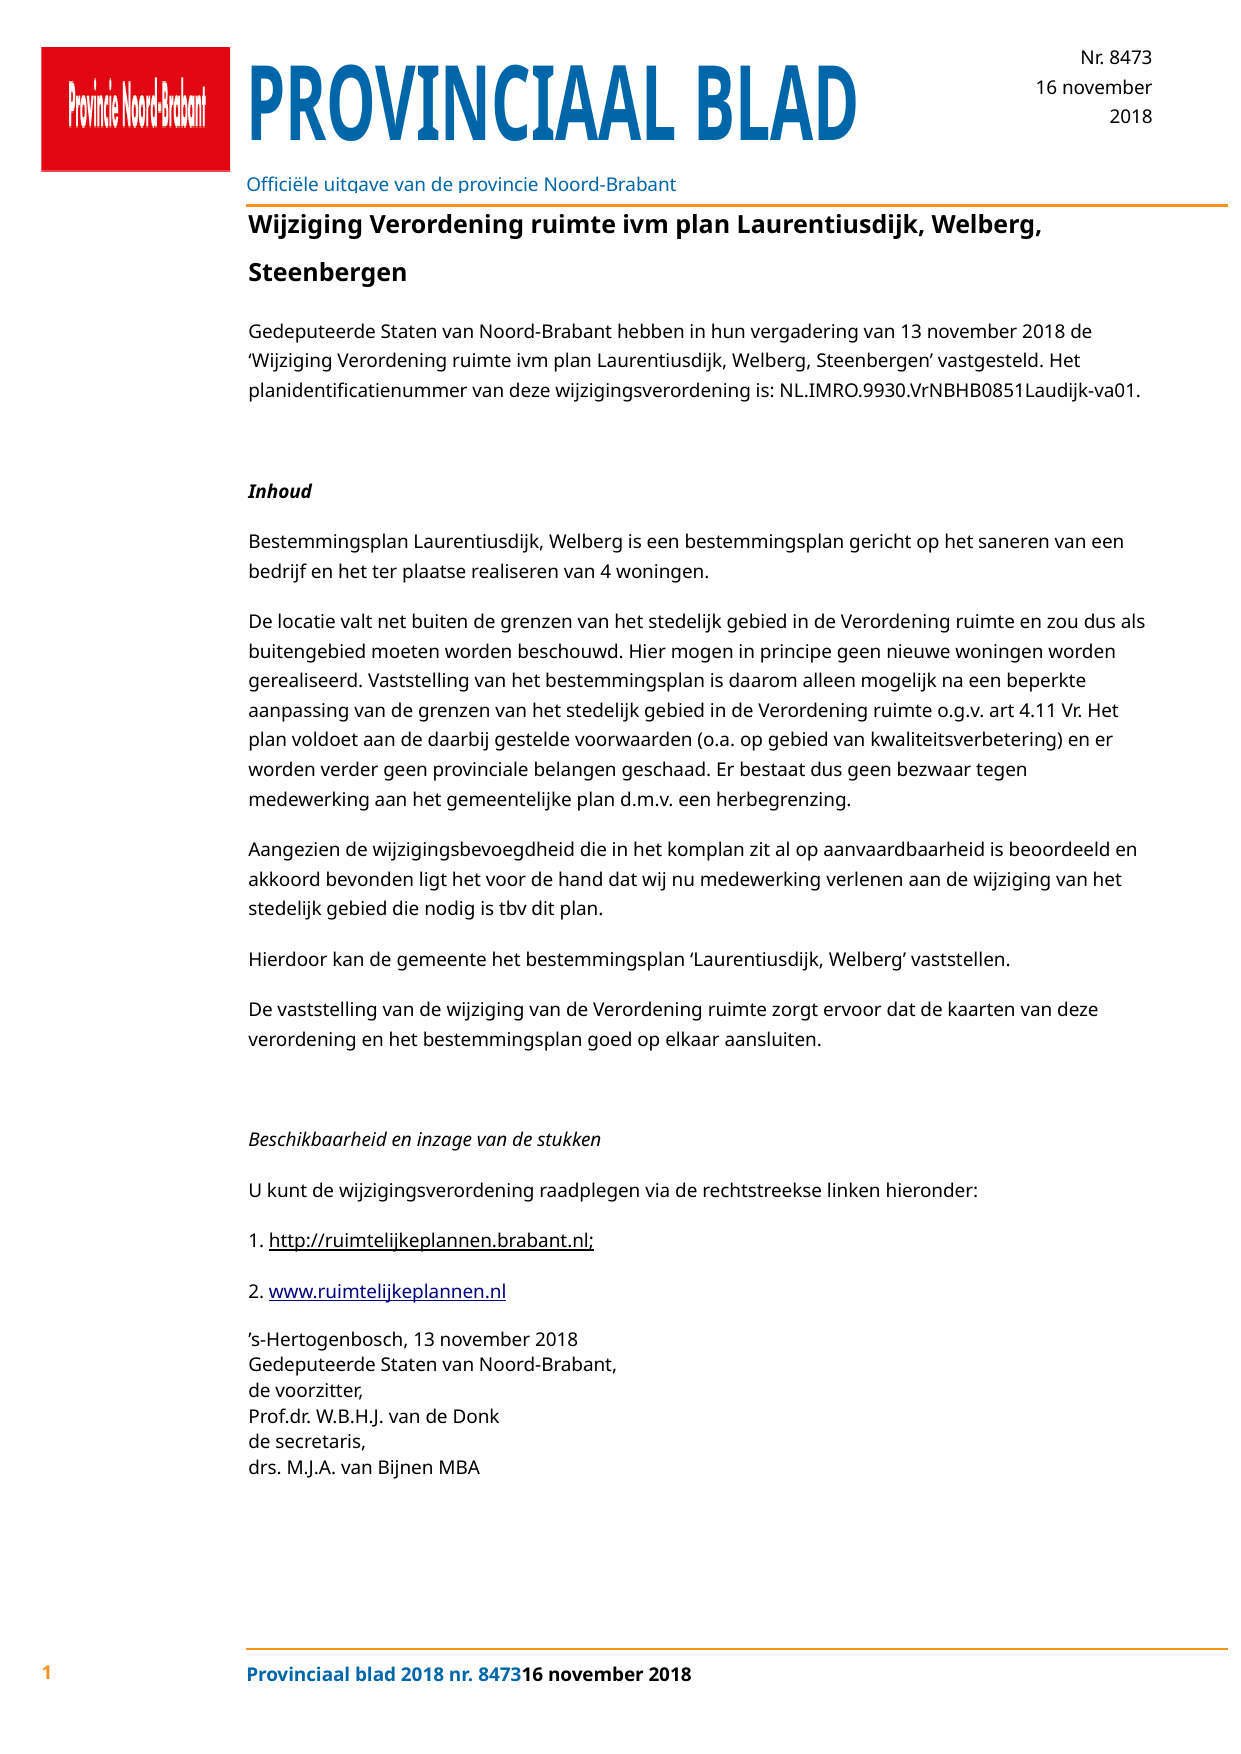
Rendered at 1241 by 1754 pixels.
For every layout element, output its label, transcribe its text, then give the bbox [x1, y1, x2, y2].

text de secretaris, [248, 1429, 1152, 1454]
text Prof.dr. W.B.H.J. van de Donk [248, 1403, 1152, 1429]
text 1. http://ruimtelijkeplannen.brabant.nl; [248, 1227, 1152, 1253]
text Wijziging Verordening ruimte ivm plan Laurentiusdijk, Welberg, Steenbergen [248, 207, 1152, 288]
text Gedeputeerde Staten van Noord-Brabant, [248, 1351, 1152, 1377]
text U kunt de wijzigingsverordening raadplegen via de rechtstreekse linken hieronder: [248, 1177, 1152, 1203]
text 2. www.ruimtelijkeplannen.nl [248, 1278, 1152, 1304]
text de voorzitter, [248, 1377, 1152, 1403]
text drs. M.J.A. van Bijnen MBA [248, 1454, 1152, 1480]
text Beschikbaarheid en inzage van de stukken [248, 1127, 1152, 1152]
text ’s-Hertogenbosch, 13 november 2018 [248, 1326, 1152, 1351]
text Bestemmingsplan Laurentiusdijk, Welberg is een bestemmingsplan gericht op het saneren van een bedrijf en het ter plaatse realiseren van 4 woningen. [248, 528, 1152, 584]
text De locatie valt net buiten de grenzen van het stedelijk gebied in de Verordening ruimte en zou dus als buitengebied moeten worden beschouwd. Hier mogen in principe geen nieuwe woningen worden gerealiseerd. Vaststelling van het bestemmingsplan is daarom alleen mogelijk na een beperkte aanpassing van de grenzen van het stedelijk gebied in de Verordening ruimte o.g.v. art 4.11 Vr. Het plan voldoet aan de daarbij gestelde voorwaarden (o.a. op gebied van kwaliteitsverbetering) en er worden verder geen provinciale belangen geschaad. Er bestaat dus geen bezwaar tegen medewerking aan het gemeentelijke plan d.m.v. een herbegrenzing. [248, 608, 1152, 812]
text Hierdoor kan de gemeente het bestemmingsplan ‘Laurentiusdijk, Welberg’ vaststellen. [248, 946, 1152, 972]
picture [41, 47, 231, 172]
text De vaststelling van de wijziging van de Verordening ruimte zorgt ervoor dat de kaarten van deze verordening en het bestemmingsplan goed op elkaar aansluiten. [248, 996, 1152, 1052]
text Gedeputeerde Staten van Noord-Brabant hebben in hun vergadering van 13 november 2018 de ‘Wijziging Verordening ruimte ivm plan Laurentiusdijk, Welberg, Steenbergen’ vastgesteld. Het planidentificatienummer van deze wijzigingsverordening is: NL.IMRO.9930.VrNBHB0851Laudijk-va01. [248, 318, 1152, 403]
text Aangezien de wijzigingsbevoegdheid die in het komplan zit al op aanvaardbaarheid is beoordeeld en akkoord bevonden ligt het voor de hand dat wij nu medewerking verlenen aan de wijziging van het stedelijk gebied die nodig is tbv dit plan. [248, 836, 1152, 921]
text Inhoud [248, 478, 1152, 504]
